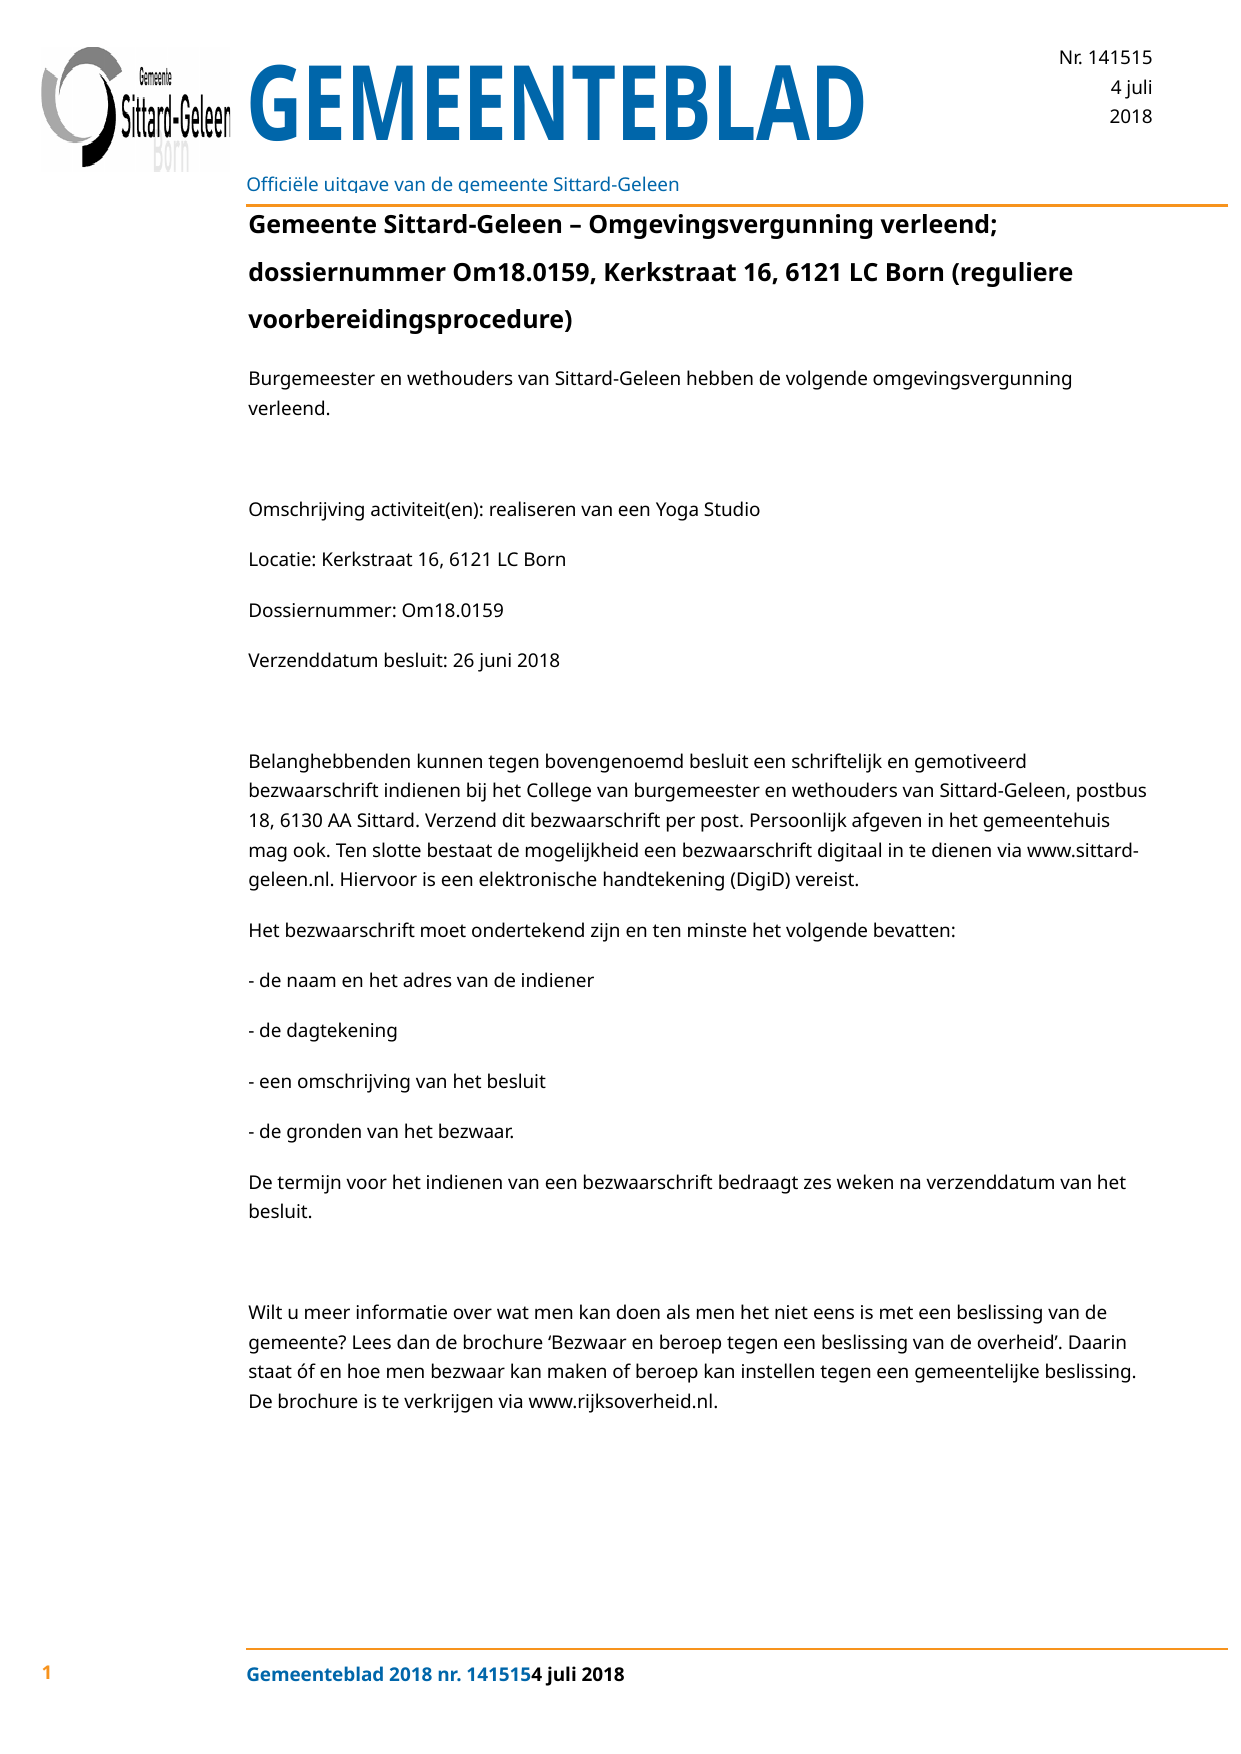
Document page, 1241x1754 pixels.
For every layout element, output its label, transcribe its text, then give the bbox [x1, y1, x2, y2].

text Belanghebbenden kunnen tegen bovengenoemd besluit een schriftelijk en gemotiveerd bezwaarschrift indienen bij het College van burgemeester en wethouders van Sittard-Geleen, postbus 18, 6130 AA Sittard. Verzend dit bezwaarschrift per post. Persoonlijk afgeven in het gemeentehuis mag ook. Ten slotte bestaat de mogelijkheid een bezwaarschrift digitaal in te dienen via www.sittard-geleen.nl. Hiervoor is een elektronische handtekening (DigiD) vereist. [248, 748, 1152, 892]
text - de naam en het adres van de indiener [248, 967, 1152, 993]
text Verzenddatum besluit: 26 juni 2018 [248, 647, 1152, 673]
text Burgemeester en wethouders van Sittard-Geleen hebben de volgende omgevingsvergunning verleend. [248, 366, 1152, 421]
picture [41, 47, 231, 172]
text Dossiernummer: Om18.0159 [248, 597, 1152, 622]
text - de gronden van het bezwaar. [248, 1118, 1152, 1144]
text Omschrijving activiteit(en): realiseren van een Yoga Studio [248, 496, 1152, 522]
text Wilt u meer informatie over wat men kan doen als men het niet eens is met een beslissing van de gemeente? Lees dan de brochure ‘Bezwaar en beroep tegen een beslissing van de overheid’. Daarin staat óf en hoe men bezwaar kan maken of beroep kan instellen tegen een gemeentelijke beslissing. De brochure is te verkrijgen via www.rijksoverheid.nl. [248, 1299, 1152, 1414]
text De termijn voor het indienen van een bezwaarschrift bedraagt zes weken na verzenddatum van het besluit. [248, 1169, 1152, 1224]
text - de dagtekening [248, 1018, 1152, 1043]
text Het bezwaarschrift moet ondertekend zijn en ten minste het volgende bevatten: [248, 917, 1152, 942]
text - een omschrijving van het besluit [248, 1068, 1152, 1094]
text Locatie: Kerkstraat 16, 6121 LC Born [248, 546, 1152, 572]
text Gemeente Sittard-Geleen – Omgevingsvergunning verleend; dossiernummer Om18.0159, Kerkstraat 16, 6121 LC Born (reguliere voorbereidingsprocedure) [248, 207, 1152, 336]
